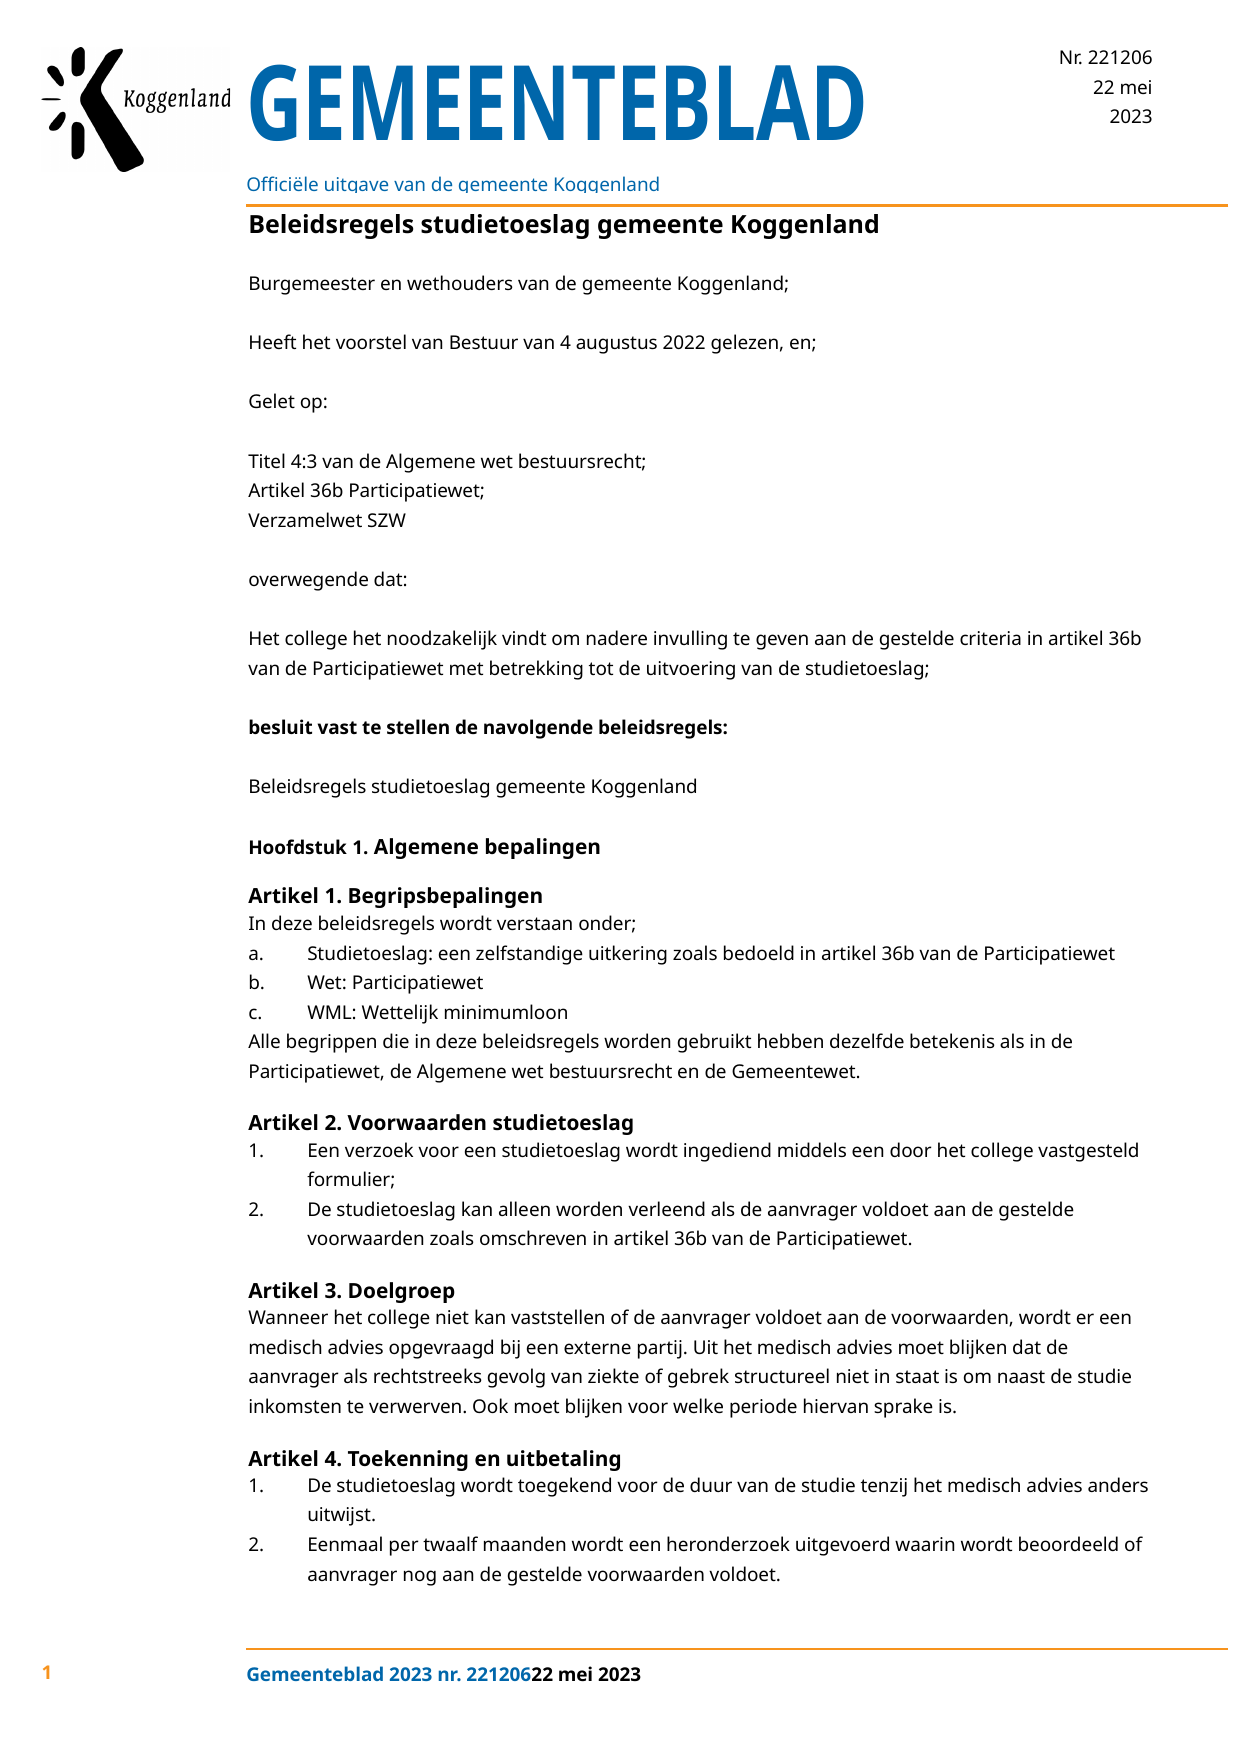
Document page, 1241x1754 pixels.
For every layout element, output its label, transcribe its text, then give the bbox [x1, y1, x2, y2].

picture [41, 47, 231, 172]
text overwegende dat: [248, 566, 1152, 592]
text Burgemeester en wethouders van de gemeente Koggenland; [248, 270, 1152, 296]
list Wet: Participatiewet [248, 969, 1152, 995]
text Alle begrippen die in deze beleidsregels worden gebruikt hebben dezelfde betekenis als in de Participatiewet, de Algemene wet bestuursrecht en de Gemeentewet. [248, 1028, 1152, 1084]
list WML: Wettelijk minimumloon [248, 999, 1152, 1024]
text Verzamelwet SZW [248, 507, 1152, 533]
list Een verzoek voor een studietoeslag wordt ingediend middels een door het college vastgesteld formulier; [248, 1137, 1152, 1192]
text besluit vast te stellen de navolgende beleidsregels: [248, 714, 1152, 740]
list De studietoeslag wordt toegekend voor de duur van de studie tenzij het medisch advies anders uitwijst. [248, 1472, 1152, 1527]
text Heeft het voorstel van Bestuur van 4 augustus 2022 gelezen, en; [248, 329, 1152, 355]
text Wanneer het college niet kan vaststellen of de aanvrager voldoet aan de voorwaarden, wordt er een medisch advies opgevraagd bij een externe partij. Uit het medisch advies moet blijken dat de aanvrager als rechtstreeks gevolg van ziekte of gebrek structureel niet in staat is om naast de studie inkomsten te verwerven. Ook moet blijken voor welke periode hiervan sprake is. [248, 1304, 1152, 1419]
text Beleidsregels studietoeslag gemeente Koggenland [248, 207, 1152, 241]
list Eenmaal per twaalf maanden wordt een heronderzoek uitgevoerd waarin wordt beoordeeld of aanvrager nog aan de gestelde voorwaarden voldoet. [248, 1531, 1152, 1587]
text Artikel 2. Voorwaarden studietoeslag [248, 1108, 1152, 1137]
text Hoofdstuk 1. Algemene bepalingen [248, 832, 1152, 861]
text Artikel 1. Begripsbepalingen [248, 882, 1152, 910]
list Studietoeslag: een zelfstandige uitkering zoals bedoeld in artikel 36b van de Participatiewet [248, 940, 1152, 965]
list De studietoeslag kan alleen worden verleend als de aanvrager voldoet aan de gestelde voorwaarden zoals omschreven in artikel 36b van de Participatiewet. [248, 1196, 1152, 1251]
text Artikel 36b Participatiewet; [248, 477, 1152, 503]
text Titel 4:3 van de Algemene wet bestuursrecht; [248, 448, 1152, 473]
text Artikel 4. Toekenning en uitbetaling [248, 1444, 1152, 1472]
text Artikel 3. Doelgroep [248, 1276, 1152, 1304]
text Het college het noodzakelijk vindt om nadere invulling te geven aan de gestelde criteria in artikel 36b van de Participatiewet met betrekking tot de uitvoering van de studietoeslag; [248, 625, 1152, 681]
text Beleidsregels studietoeslag gemeente Koggenland [248, 773, 1152, 799]
text Gelet op: [248, 389, 1152, 414]
text In deze beleidsregels wordt verstaan onder; [248, 910, 1152, 936]
